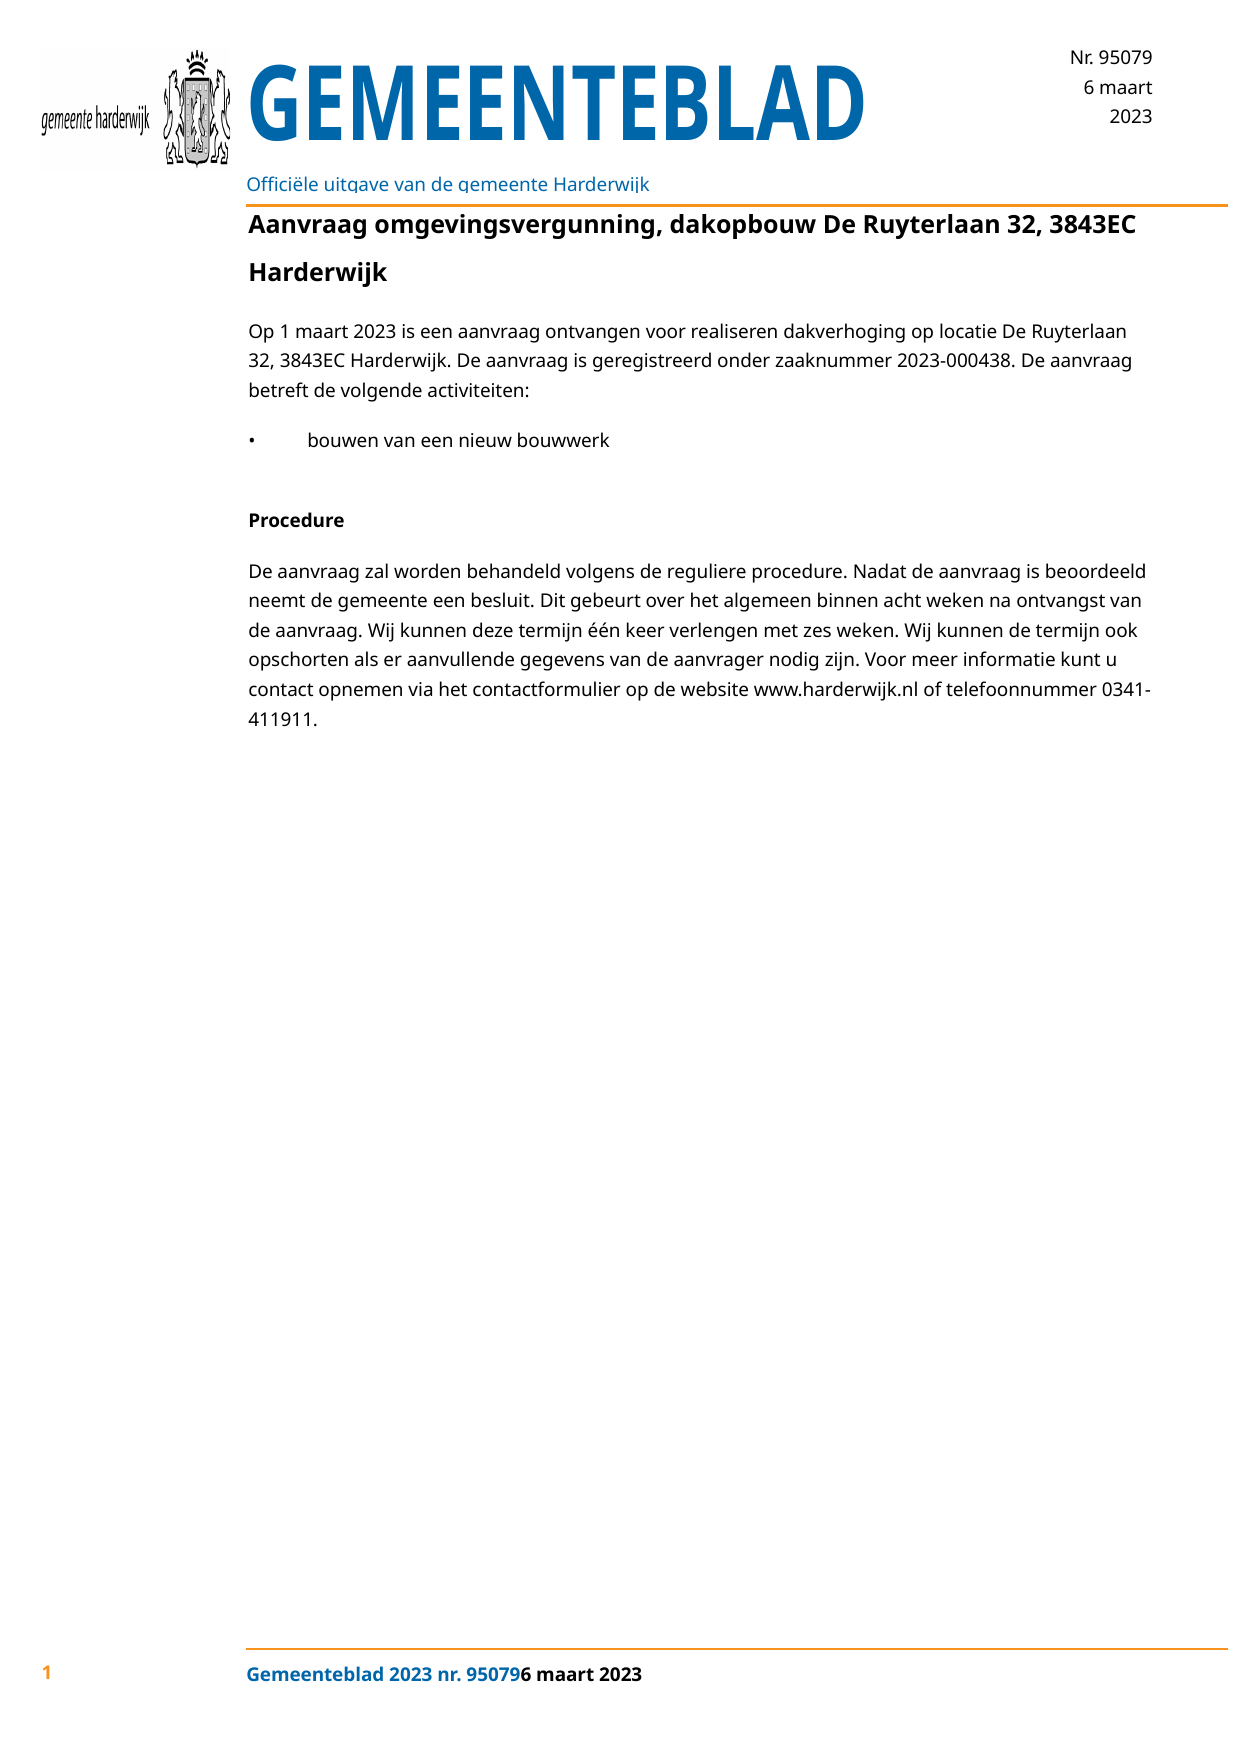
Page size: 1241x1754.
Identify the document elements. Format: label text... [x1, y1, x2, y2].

text Procedure [248, 507, 1152, 533]
text Op 1 maart 2023 is een aanvraag ontvangen voor realiseren dakverhoging op locatie De Ruyterlaan 32, 3843EC Harderwijk. De aanvraag is geregistreerd onder zaaknummer 2023-000438. De aanvraag betreft de volgende activiteiten: [248, 318, 1152, 403]
list bouwen van een nieuw bouwwerk [248, 427, 1152, 453]
text Aanvraag omgevingsvergunning, dakopbouw De Ruyterlaan 32, 3843EC Harderwijk [248, 207, 1152, 288]
text De aanvraag zal worden behandeld volgens de reguliere procedure. Nadat de aanvraag is beoordeeld neemt de gemeente een besluit. Dit gebeurt over het algemeen binnen acht weken na ontvangst van de aanvraag. Wij kunnen deze termijn één keer verlengen met zes weken. Wij kunnen de termijn ook opschorten als er aanvullende gegevens van de aanvrager nodig zijn. Voor meer informatie kunt u contact opnemen via het contactformulier op de website www.harderwijk.nl of telefoonnummer 0341-411911. [248, 558, 1152, 732]
picture [41, 47, 231, 172]
